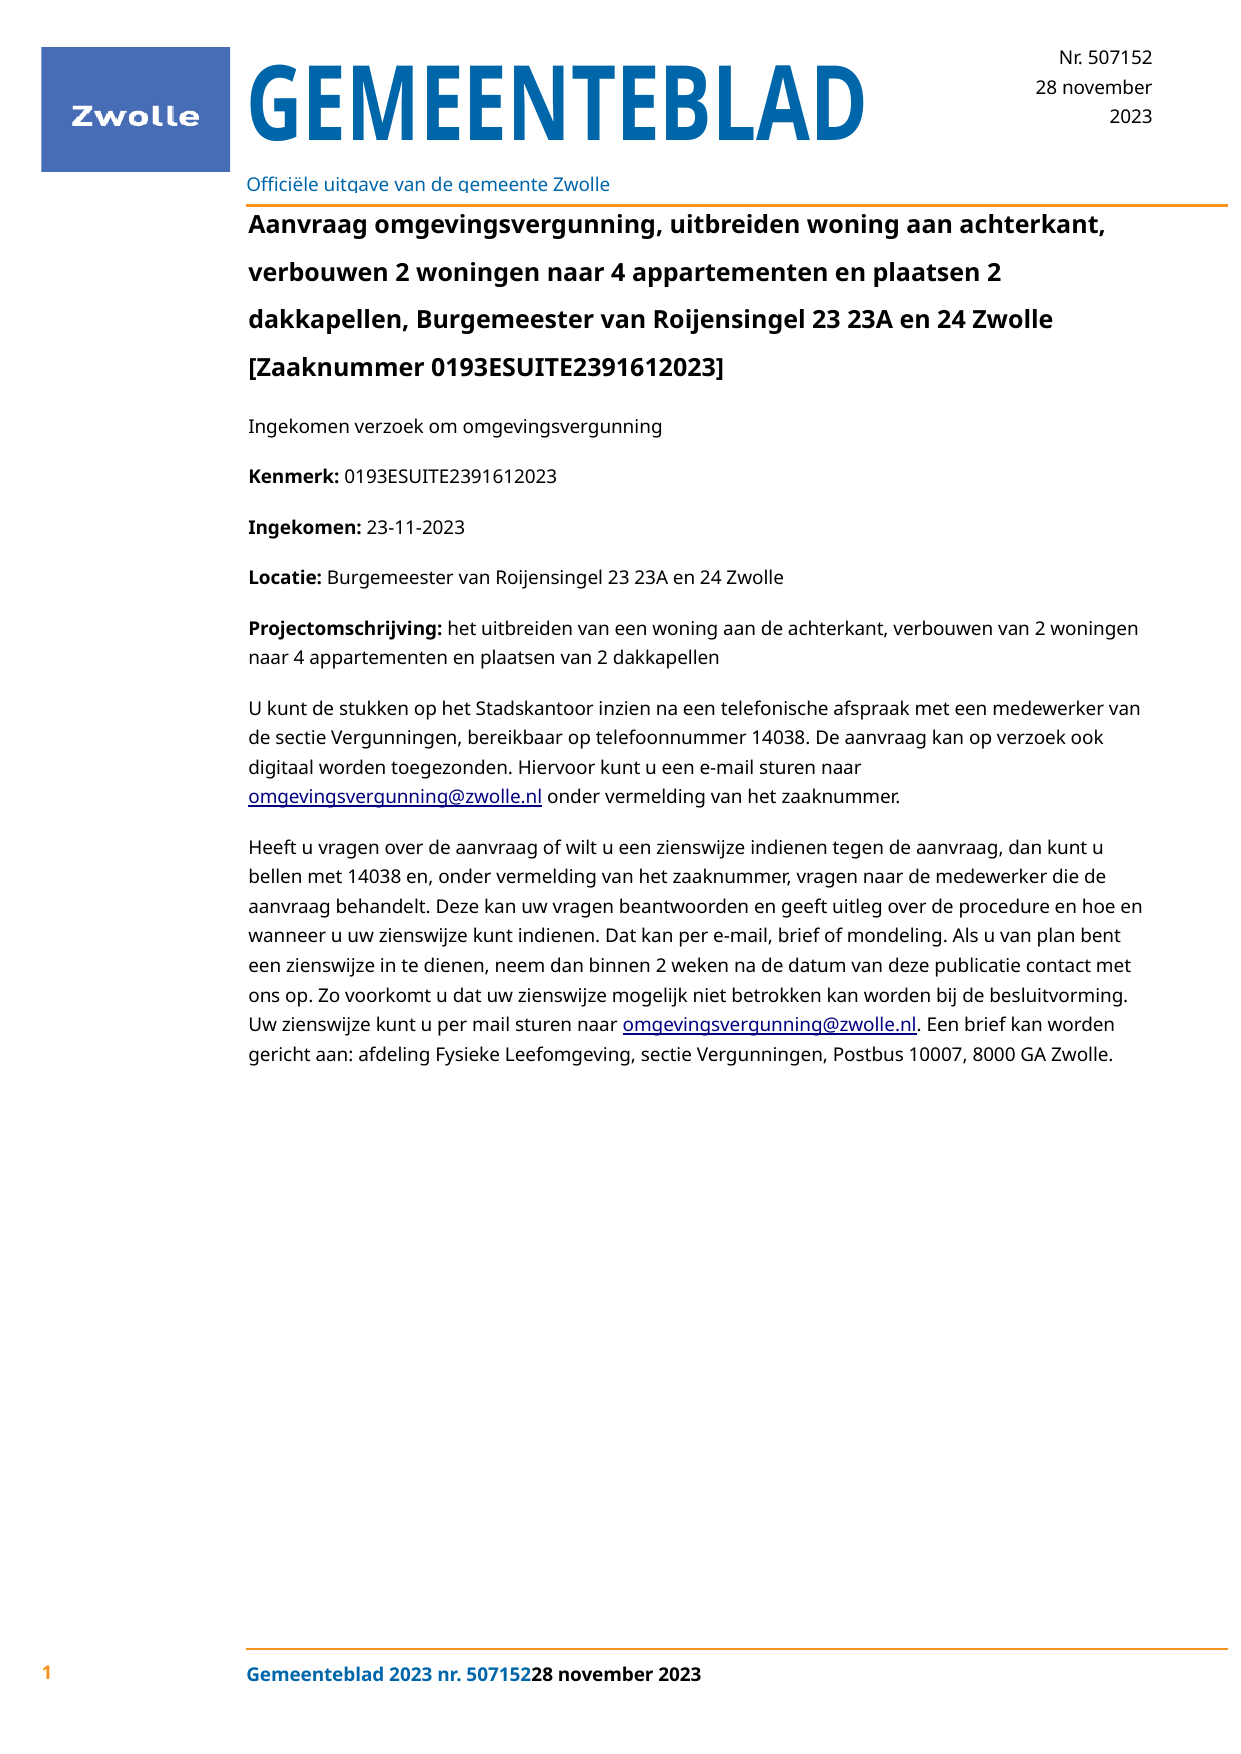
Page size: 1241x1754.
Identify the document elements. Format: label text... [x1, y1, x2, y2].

text Locatie: Burgemeester van Roijensingel 23 23A en 24 Zwolle [248, 564, 1152, 590]
text Heeft u vragen over de aanvraag of wilt u een zienswijze indienen tegen de aanvraag, dan kunt u bellen met 14038 en, onder vermelding van het zaaknummer, vragen naar de medewerker die de aanvraag behandelt. Deze kan uw vragen beantwoorden en geeft uitleg over de procedure en hoe en wanneer u uw zienswijze kunt indienen. Dat kan per e-mail, brief of mondeling. Als u van plan bent een zienswijze in te dienen, neem dan binnen 2 weken na de datum van deze publicatie contact met ons op. Zo voorkomt u dat uw zienswijze mogelijk niet betrokken kan worden bij de besluitvorming. Uw zienswijze kunt u per mail sturen naar omgevingsvergunning@zwolle.nl. Een brief kan worden gericht aan: afdeling Fysieke Leefomgeving, sectie Vergunningen, Postbus 10007, 8000 GA Zwolle. [248, 834, 1152, 1067]
text Projectomschrijving: het uitbreiden van een woning aan de achterkant, verbouwen van 2 woningen naar 4 appartementen en plaatsen van 2 dakkapellen [248, 615, 1152, 670]
text Kenmerk: 0193ESUITE2391612023 [248, 463, 1152, 489]
text Aanvraag omgevingsvergunning, uitbreiden woning aan achterkant, verbouwen 2 woningen naar 4 appartementen en plaatsen 2 dakkapellen, Burgemeester van Roijensingel 23 23A en 24 Zwolle [Zaaknummer 0193ESUITE2391612023] [248, 207, 1152, 384]
picture [41, 47, 231, 172]
text U kunt de stukken op het Stadskantoor inzien na een telefonische afspraak met een medewerker van de sectie Vergunningen, bereikbaar op telefoonnummer 14038. De aanvraag kan op verzoek ook digitaal worden toegezonden. Hiervoor kunt u een e-mail sturen naar omgevingsvergunning@zwolle.nl onder vermelding van het zaaknummer. [248, 695, 1152, 809]
text Ingekomen verzoek om omgevingsvergunning [248, 413, 1152, 439]
text Ingekomen: 23-11-2023 [248, 514, 1152, 540]
